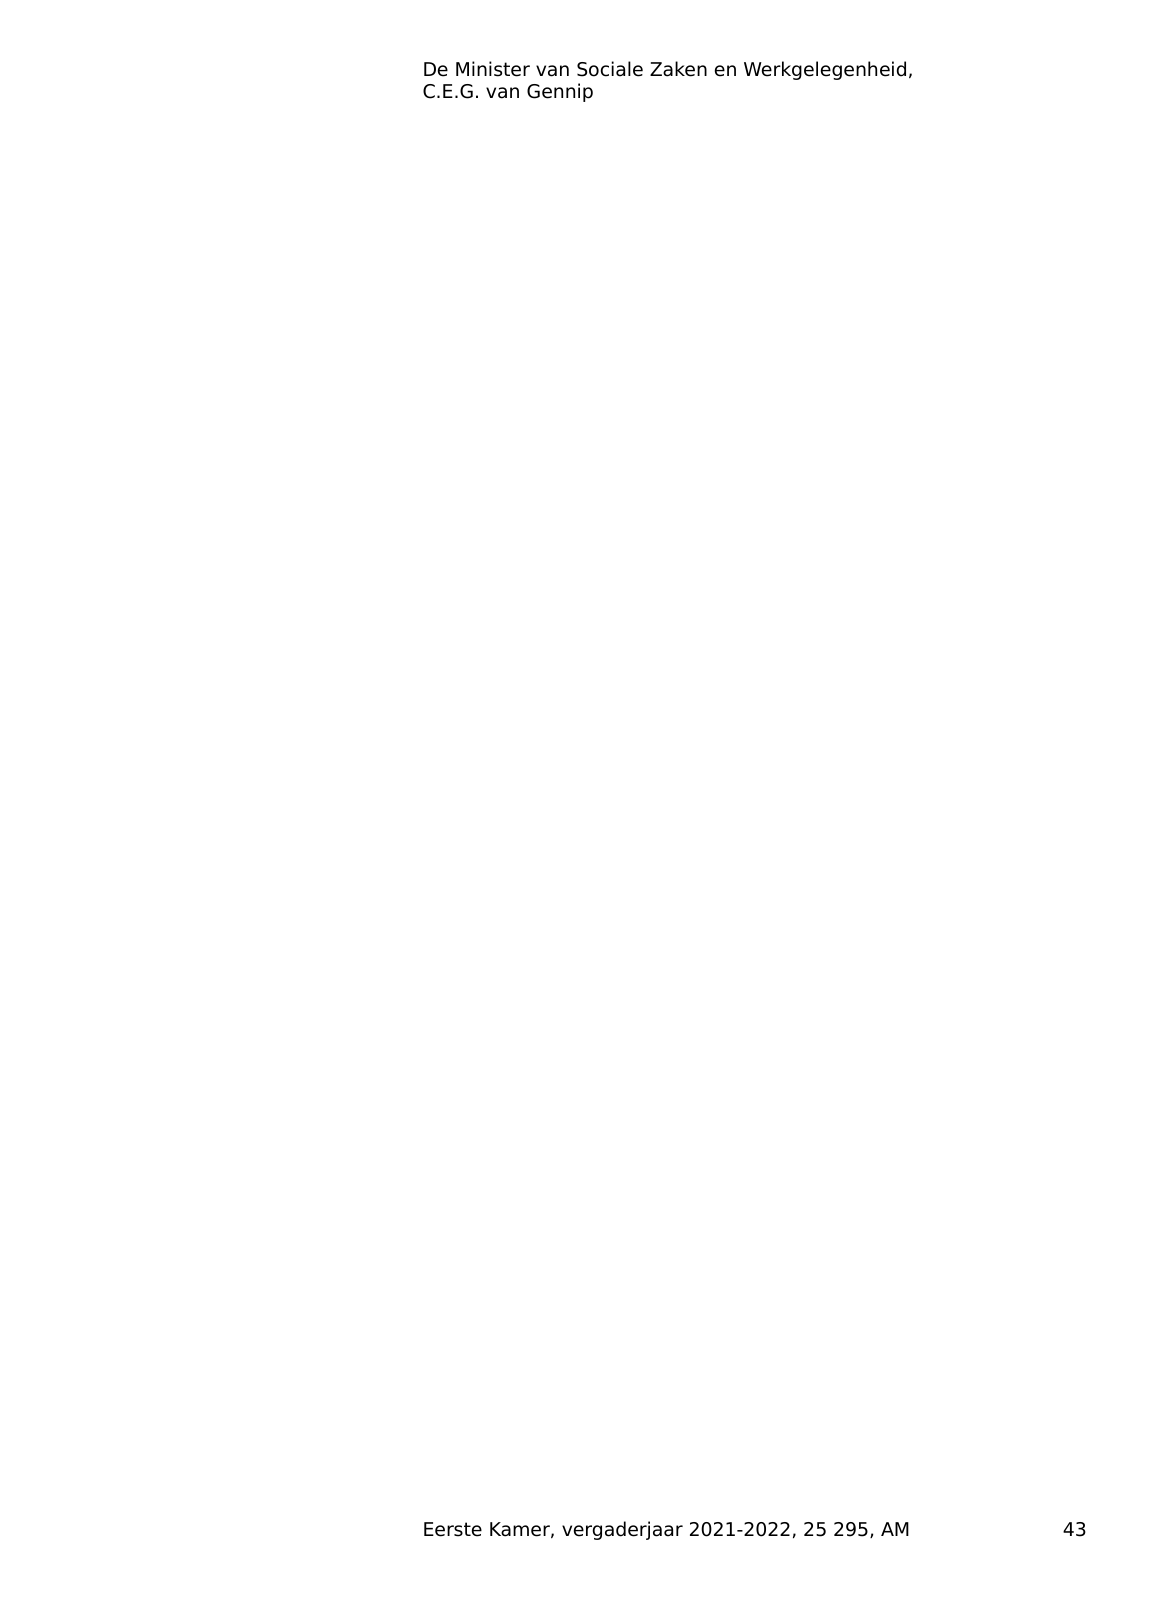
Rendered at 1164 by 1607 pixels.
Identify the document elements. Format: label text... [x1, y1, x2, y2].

text De Minister van Sociale Zaken en Werkgelegenheid, C.E.G. van Gennip [422, 59, 1087, 103]
